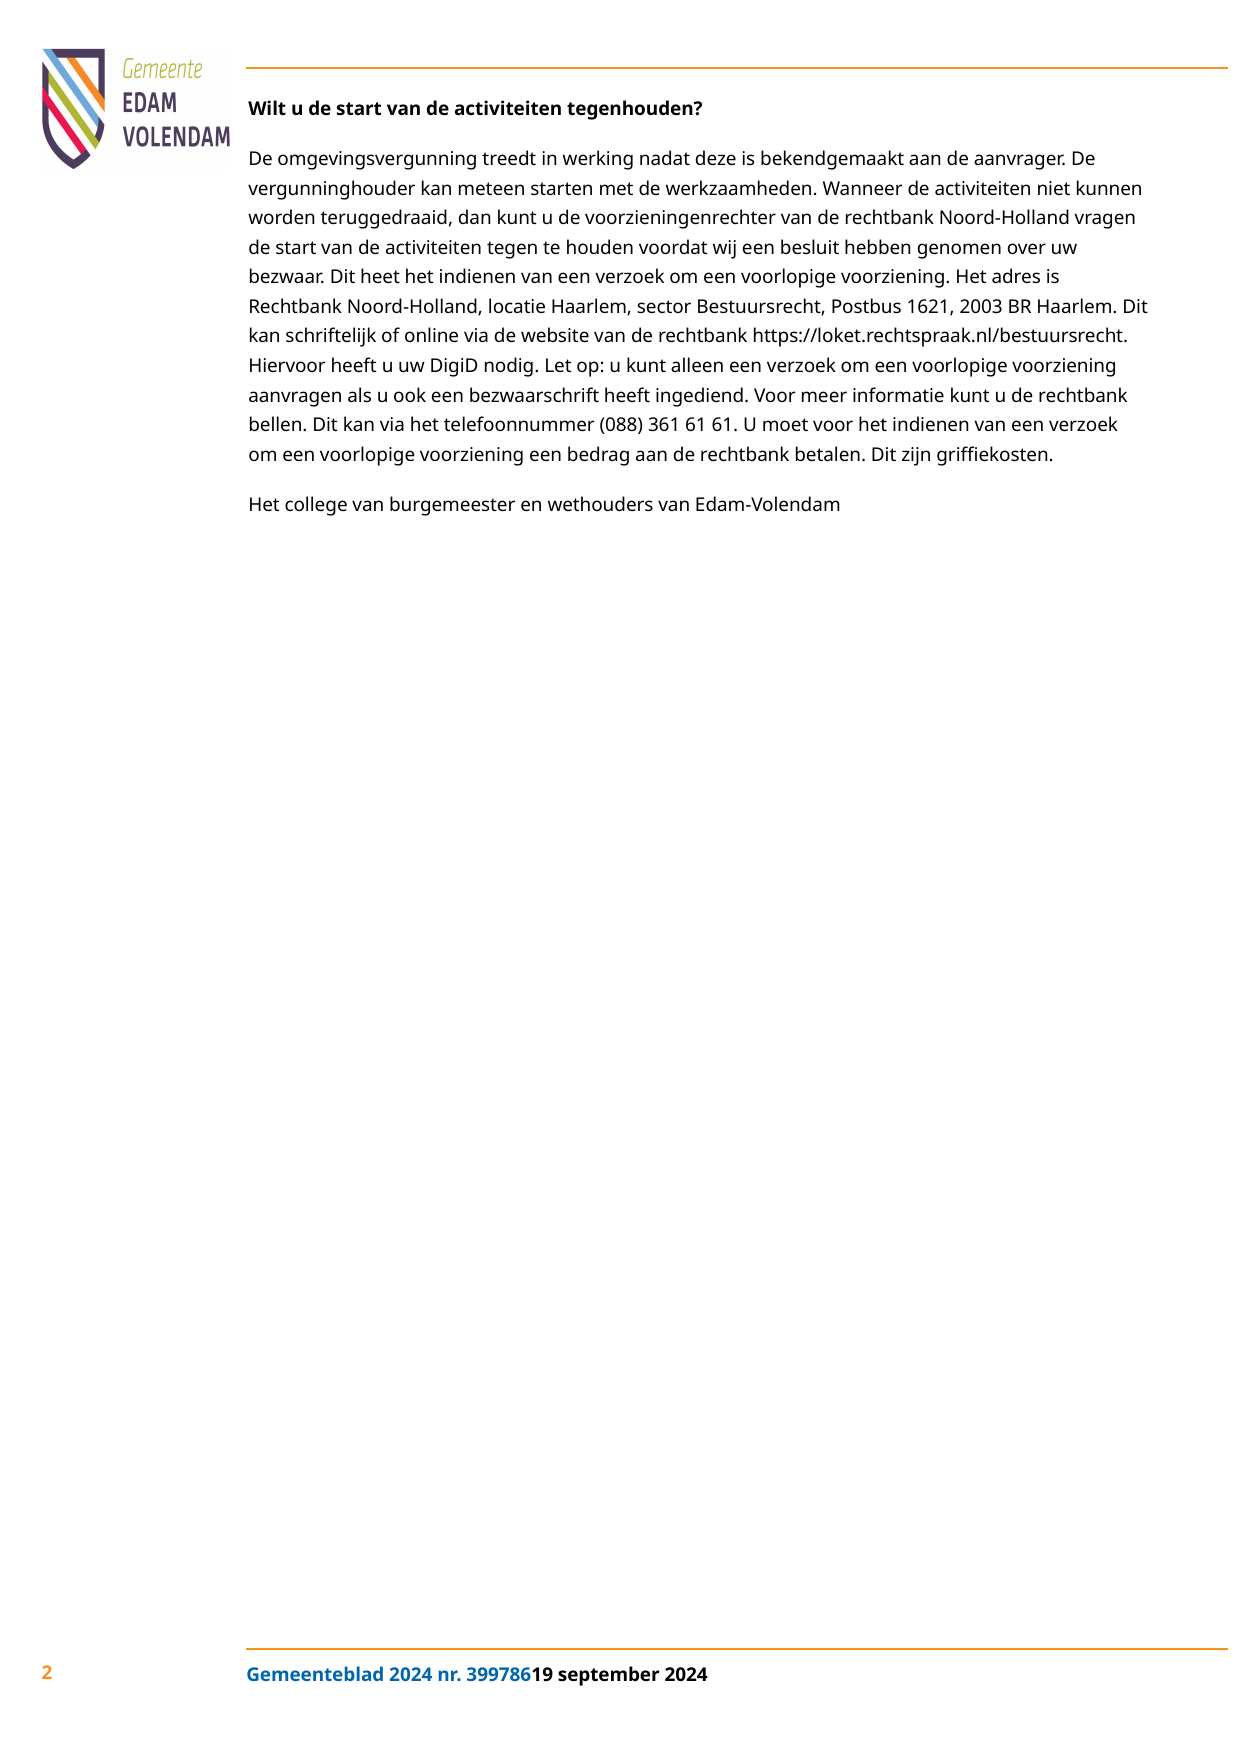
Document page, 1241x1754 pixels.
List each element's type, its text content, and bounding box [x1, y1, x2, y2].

text De omgevingsvergunning treedt in werking nadat deze is bekendgemaakt aan de aanvrager. De vergunninghouder kan meteen starten met de werkzaamheden. Wanneer de activiteiten niet kunnen worden teruggedraaid, dan kunt u de voorzieningenrechter van de rechtbank Noord-Holland vragen de start van de activiteiten tegen te houden voordat wij een besluit hebben genomen over uw bezwaar. Dit heet het indienen van een verzoek om een voorlopige voorziening. Het adres is Rechtbank Noord-Holland, locatie Haarlem, sector Bestuursrecht, Postbus 1621, 2003 BR Haarlem. Dit kan schriftelijk of online via de website van de rechtbank https://loket.rechtspraak.nl/bestuursrecht. Hiervoor heeft u uw DigiD nodig. Let op: u kunt alleen een verzoek om een voorlopige voorziening aanvragen als u ook een bezwaarschrift heeft ingediend. Voor meer informatie kunt u de rechtbank bellen. Dit kan via het telefoonnummer (088) 361 61 61. U moet voor het indienen van een verzoek om een voorlopige voorziening een bedrag aan de rechtbank betalen. Dit zijn griffiekosten. [248, 145, 1152, 467]
text Het college van burgemeester en wethouders van Edam-Volendam [248, 491, 1152, 517]
text Wilt u de start van de activiteiten tegenhouden? [248, 95, 1152, 121]
picture [41, 47, 231, 172]
